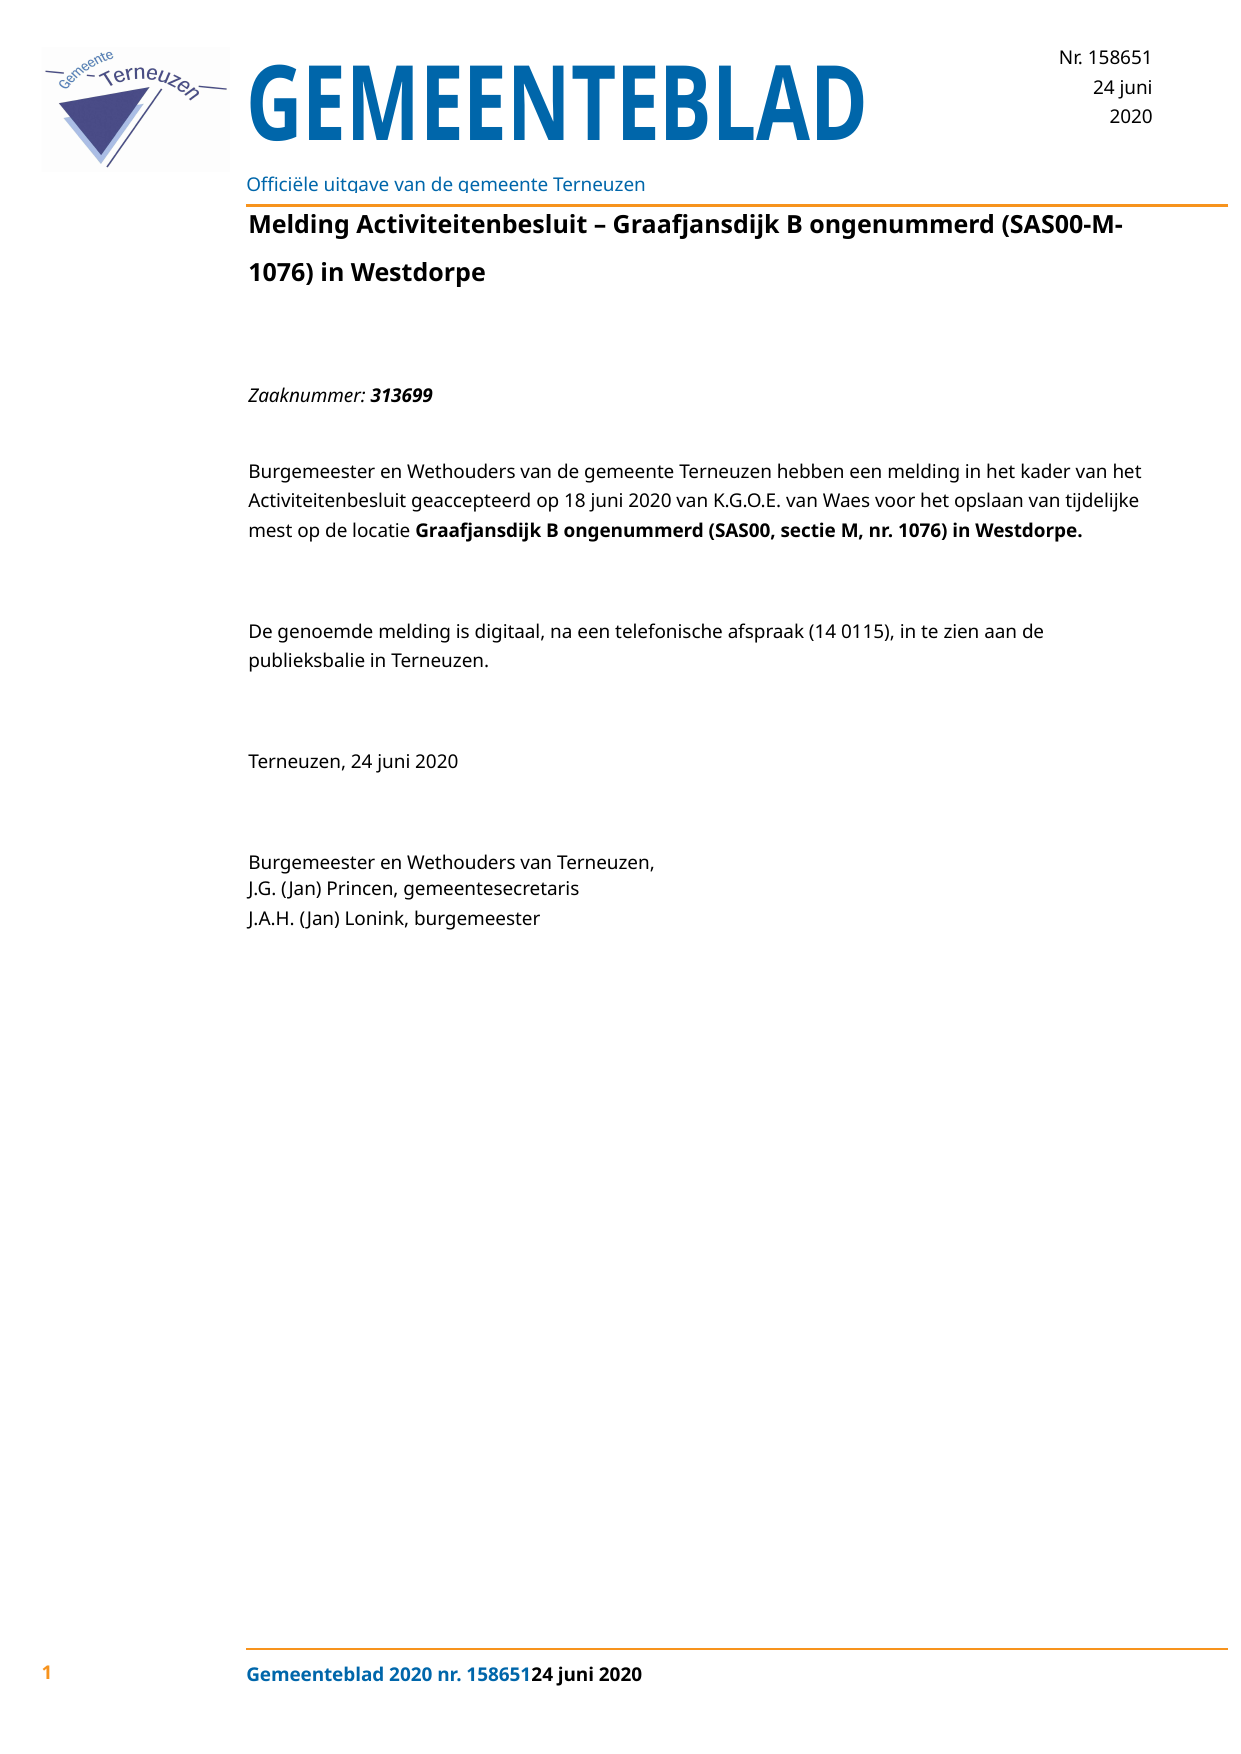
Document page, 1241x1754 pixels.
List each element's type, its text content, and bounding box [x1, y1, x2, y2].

table_cell J.G. (Jan) Princen, gemeentesecretaris J.A.H. (Jan) Lonink, burgemeester [248, 875, 700, 930]
table_cell [700, 956, 1152, 982]
text Zaaknummer: 313699 [248, 382, 1152, 408]
table_cell [700, 875, 1152, 930]
picture [41, 47, 231, 172]
text De genoemde melding is digitaal, na een telefonische afspraak (14 0115), in te zien aan de publieksbalie in Terneuzen. [248, 618, 1152, 673]
text Terneuzen, 24 juni 2020 [248, 748, 1152, 774]
table_cell [248, 956, 700, 982]
table_header Burgemeester en Wethouders van Terneuzen, [248, 849, 1152, 875]
text Melding Activiteitenbesluit – Graafjansdijk B ongenummerd (SAS00-M-1076) in Westdorpe [248, 207, 1152, 288]
table_cell [248, 930, 1152, 956]
text Burgemeester en Wethouders van de gemeente Terneuzen hebben een melding in het kader van het Activiteitenbesluit geaccepteerd op 18 juni 2020 van K.G.O.E. van Waes voor het opslaan van tijdelijke mest op de locatie Graafjansdijk B ongenummerd (SAS00, sectie M, nr. 1076) in Westdorpe. [248, 458, 1152, 543]
